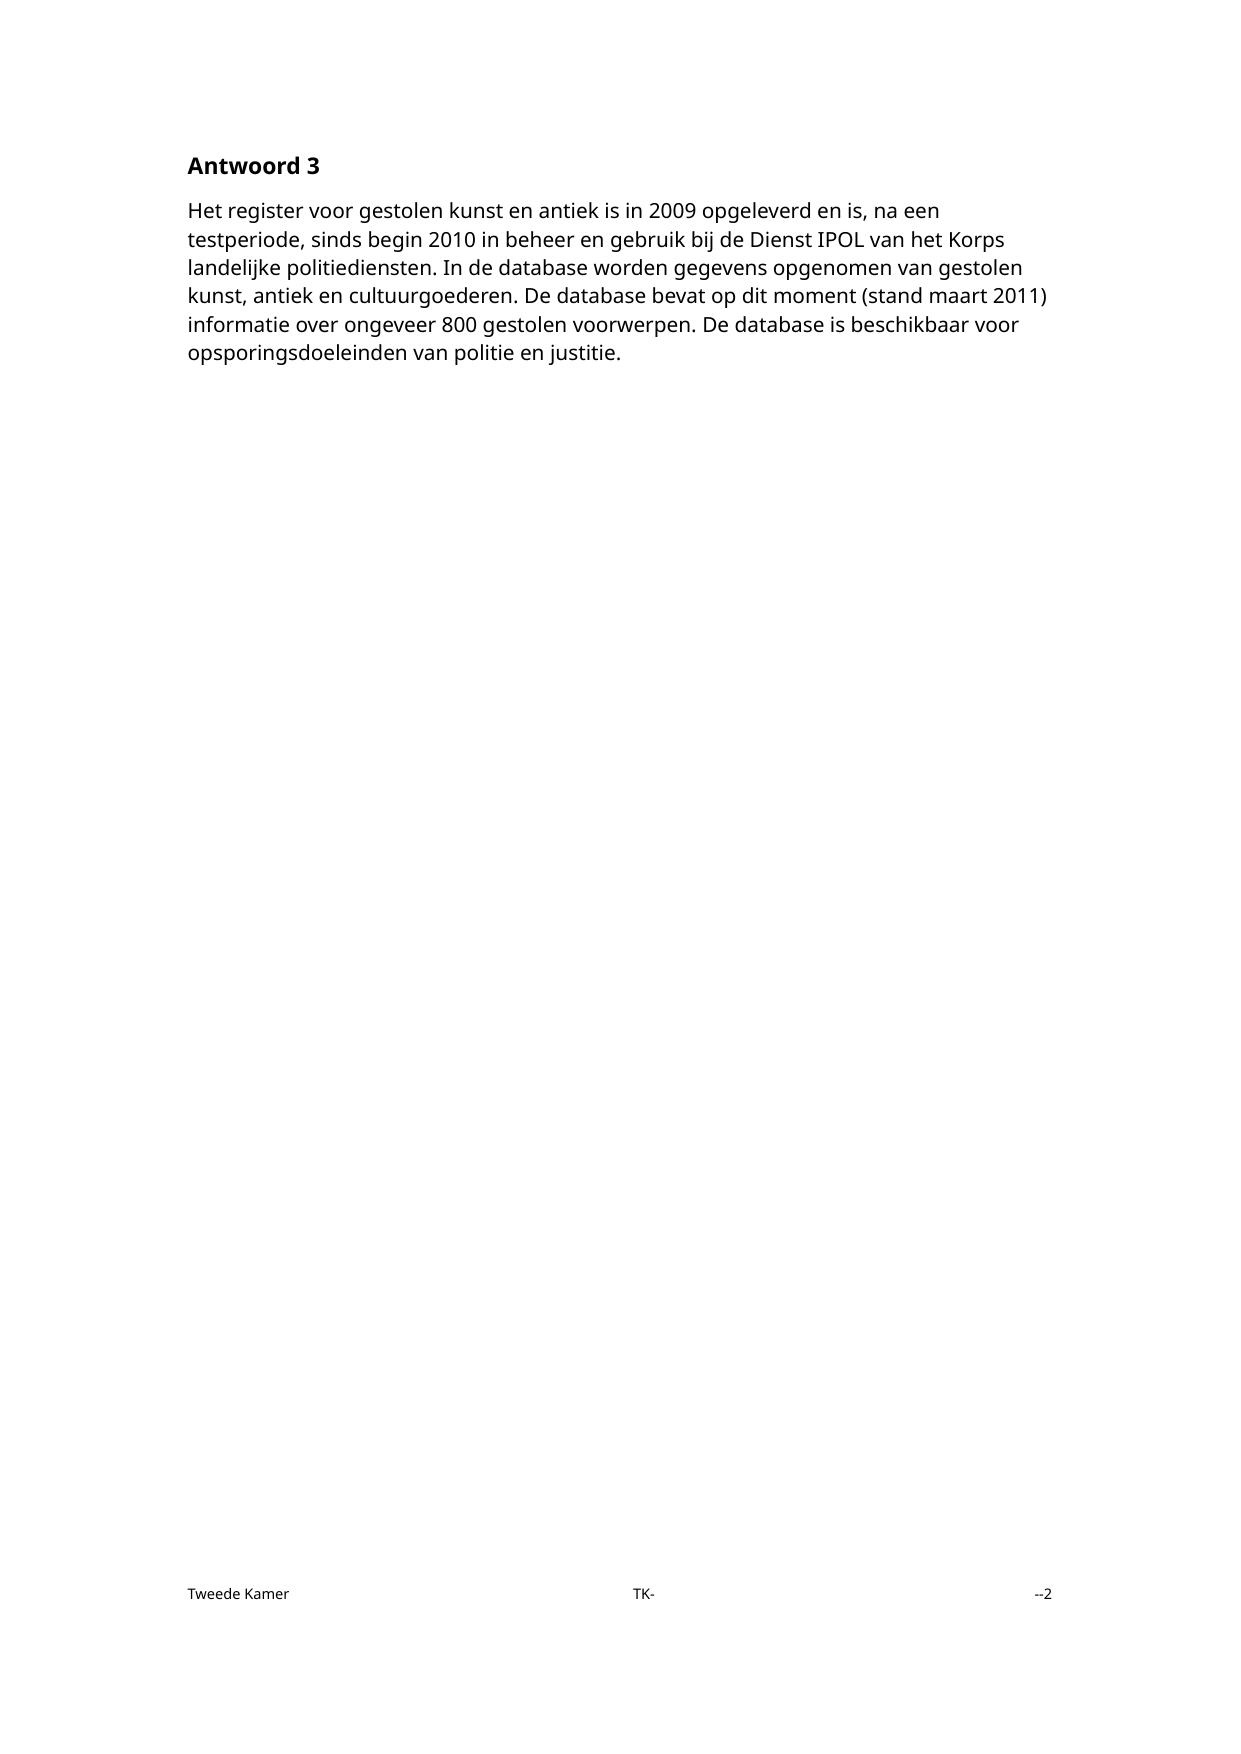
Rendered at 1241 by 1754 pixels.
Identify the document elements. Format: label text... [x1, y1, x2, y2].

text Het register voor gestolen kunst en antiek is in 2009 opgeleverd en is, na een testperiode, sinds begin 2010 in beheer en gebruik bij de Dienst IPOL van het Korps landelijke politiediensten. In de database worden gegevens opgenomen van gestolen kunst, antiek en cultuurgoederen. De database bevat op dit moment (stand maart 2011) informatie over ongeveer 800 gestolen voorwerpen. De database is beschikbaar voor opsporingsdoeleinden van politie en justitie. [187, 196, 1053, 367]
subtitle Antwoord 3 [187, 150, 1053, 181]
